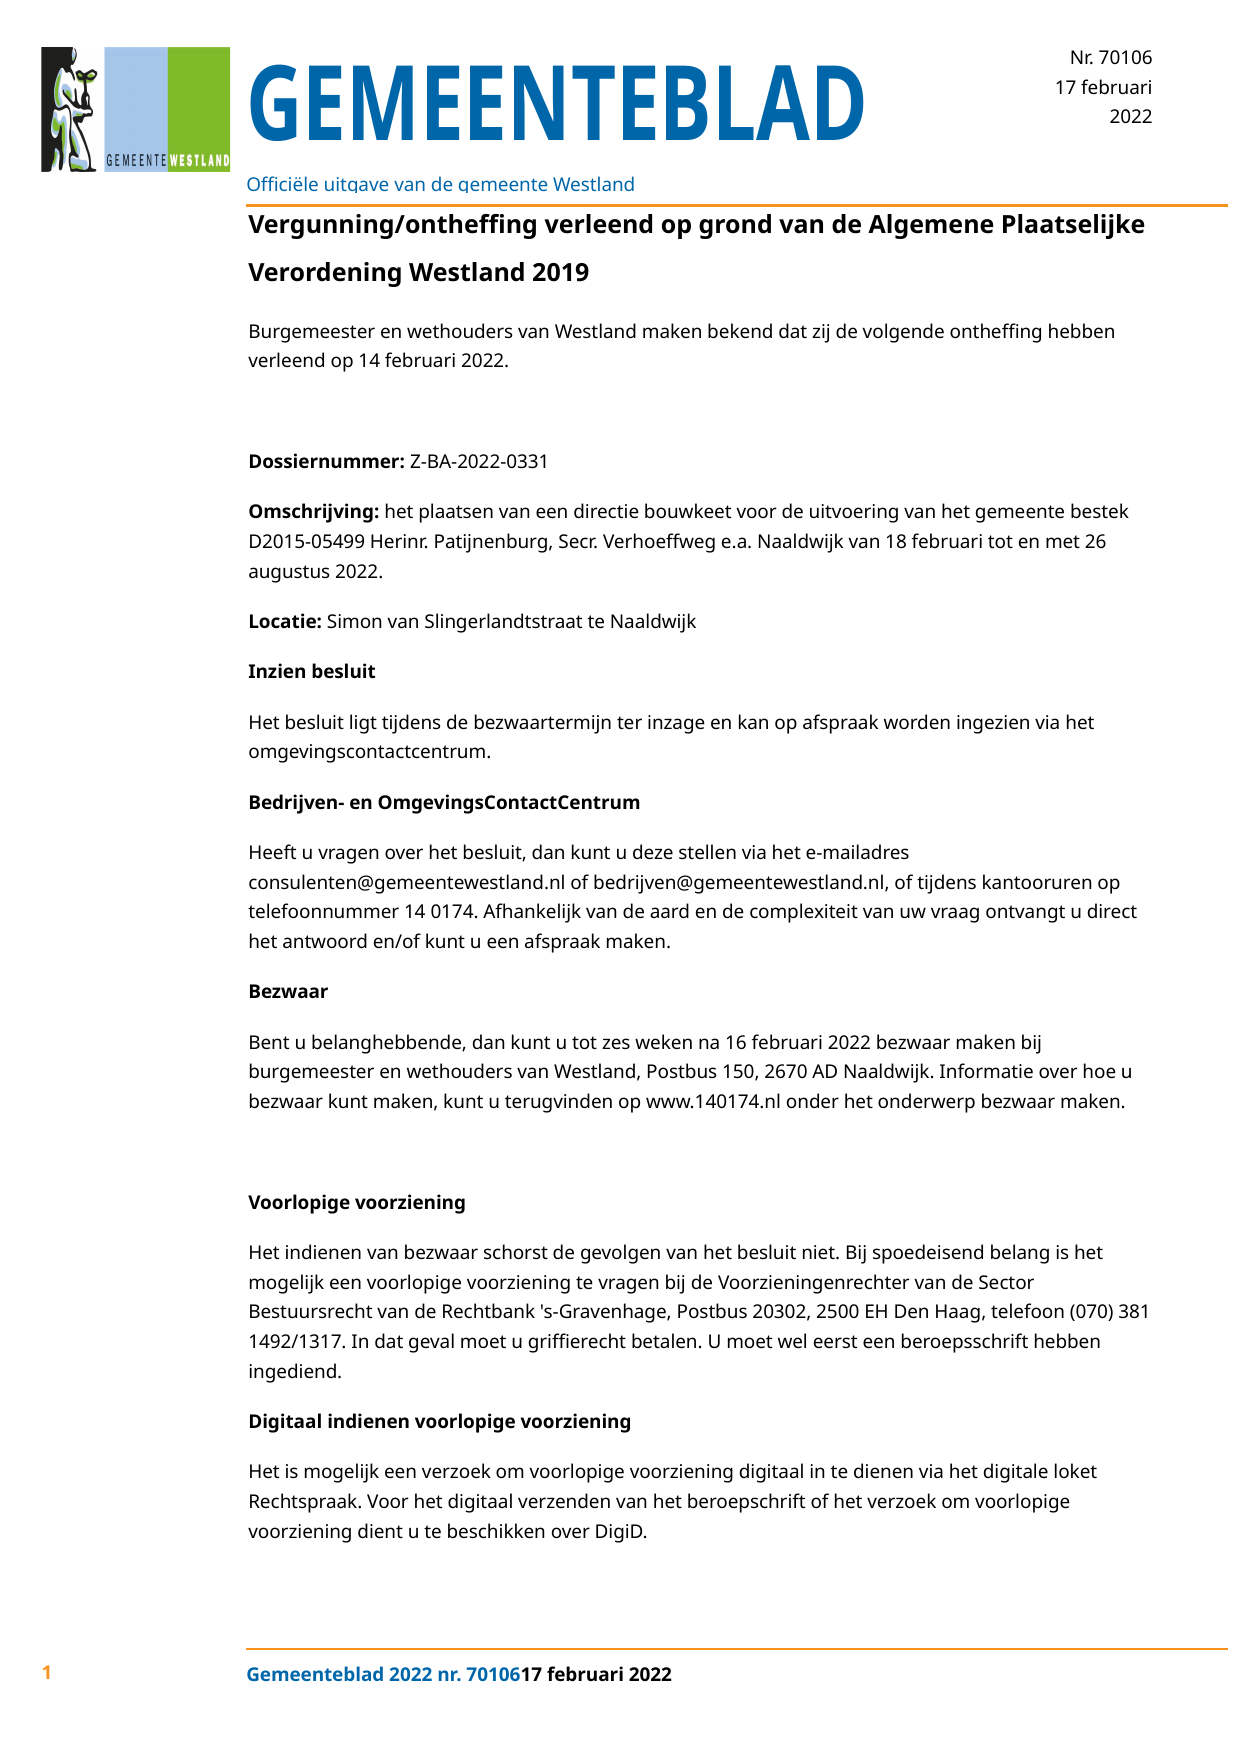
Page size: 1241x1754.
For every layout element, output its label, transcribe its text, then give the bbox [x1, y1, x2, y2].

text Bezwaar [248, 979, 1152, 1004]
text Vergunning/ontheffing verleend op grond van de Algemene Plaatselijke Verordening Westland 2019 [248, 207, 1152, 288]
text Burgemeester en wethouders van Westland maken bekend dat zij de volgende ontheffing hebben verleend op 14 februari 2022. [248, 318, 1152, 373]
text Inzien besluit [248, 659, 1152, 684]
text Voorlopige voorziening [248, 1189, 1152, 1215]
text Het indienen van bezwaar schorst de gevolgen van het besluit niet. Bij spoedeisend belang is het mogelijk een voorlopige voorziening te vragen bij de Voorzieningenrechter van de Sector Bestuursrecht van de Rechtbank 's-Gravenhage, Postbus 20302, 2500 EH Den Haag, telefoon (070) 381 1492/1317. In dat geval moet u griffierecht betalen. U moet wel eerst een beroepsschrift hebben ingediend. [248, 1239, 1152, 1384]
text Digitaal indienen voorlopige voorziening [248, 1408, 1152, 1434]
text Locatie: Simon van Slingerlandtstraat te Naaldwijk [248, 608, 1152, 634]
text Heeft u vragen over het besluit, dan kunt u deze stellen via het e-mailadres consulenten@gemeentewestland.nl of bedrijven@gemeentewestland.nl, of tijdens kantooruren op telefoonnummer 14 0174. Afhankelijk van de aard en de complexiteit van uw vraag ontvangt u direct het antwoord en/of kunt u een afspraak maken. [248, 839, 1152, 954]
picture [41, 47, 231, 172]
text Bedrijven- en OmgevingsContactCentrum [248, 789, 1152, 815]
text Dossiernummer: Z-BA-2022-0331 [248, 448, 1152, 474]
text Bent u belanghebbende, dan kunt u tot zes weken na 16 februari 2022 bezwaar maken bij burgemeester en wethouders van Westland, Postbus 150, 2670 AD Naaldwijk. Informatie over hoe u bezwaar kunt maken, kunt u terugvinden op www.140174.nl onder het onderwerp bezwaar maken. [248, 1029, 1152, 1114]
text Het is mogelijk een verzoek om voorlopige voorziening digitaal in te dienen via het digitale loket Rechtspraak. Voor het digitaal verzenden van het beroepschrift of het verzoek om voorlopige voorziening dient u te beschikken over DigiD. [248, 1459, 1152, 1544]
text Het besluit ligt tijdens de bezwaartermijn ter inzage en kan op afspraak worden ingezien via het omgevingscontactcentrum. [248, 709, 1152, 764]
text Omschrijving: het plaatsen van een directie bouwkeet voor de uitvoering van het gemeente bestek D2015-05499 Herinr. Patijnenburg, Secr. Verhoeffweg e.a. Naaldwijk van 18 februari tot en met 26 augustus 2022. [248, 499, 1152, 584]
